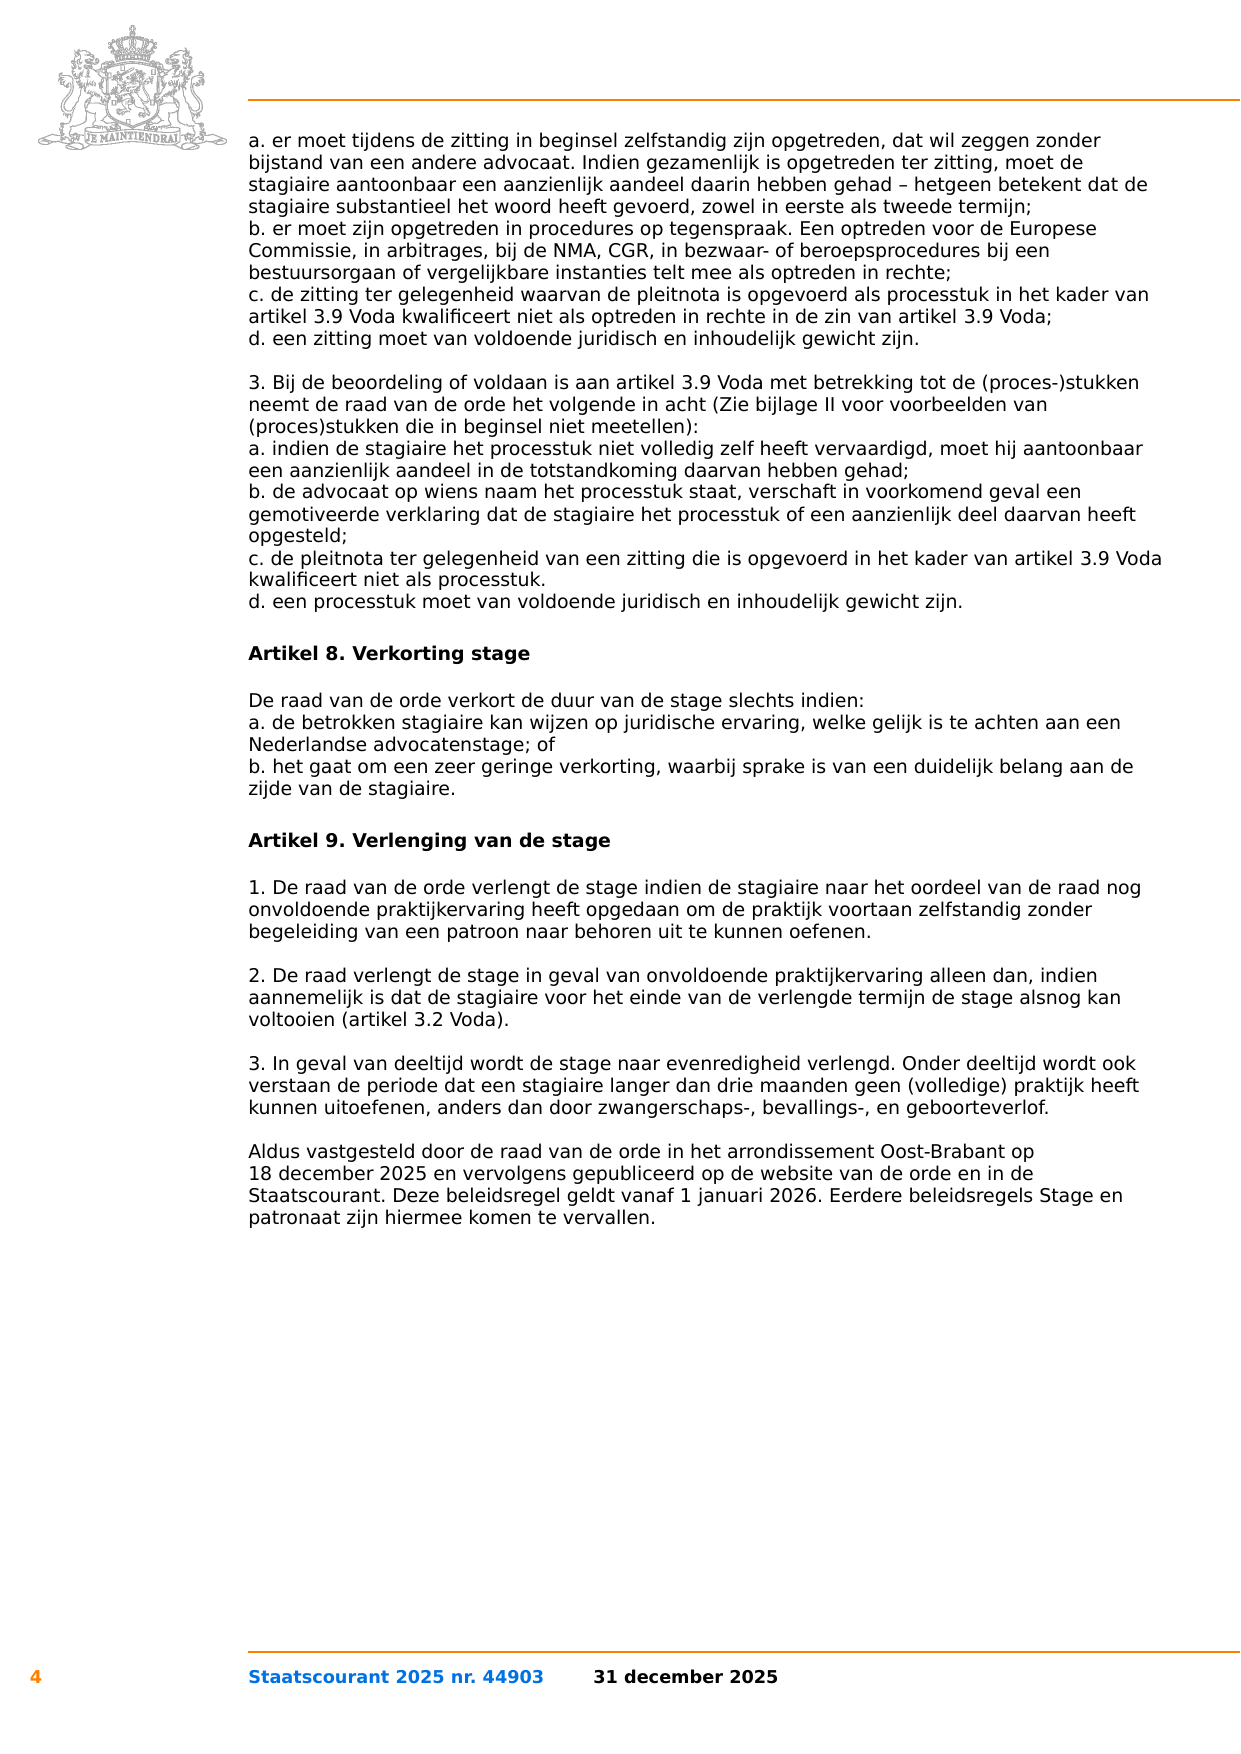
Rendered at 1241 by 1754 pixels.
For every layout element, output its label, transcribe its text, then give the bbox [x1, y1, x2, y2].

picture [38, 25, 227, 150]
text d. een processtuk moet van voldoende juridisch en inhoudelijk gewicht zijn. [248, 591, 1163, 613]
subtitle Artikel 9. Verlenging van de stage [248, 830, 1163, 852]
text 1. De raad van de orde verlengt de stage indien de stagiaire naar het oordeel van de raad nog onvoldoende praktijkervaring heeft opgedaan om de praktijk voortaan zelfstandig zonder begeleiding van een patroon naar behoren uit te kunnen oefenen. [248, 877, 1163, 943]
text d. een zitting moet van voldoende juridisch en inhoudelijk gewicht zijn. [248, 328, 1163, 350]
text b. de advocaat op wiens naam het processtuk staat, verschaft in voorkomend geval een gemotiveerde verklaring dat de stagiaire het processtuk of een aanzienlijk deel daarvan heeft opgesteld; [248, 481, 1163, 547]
subtitle Artikel 8. Verkorting stage [248, 643, 1163, 665]
text c. de zitting ter gelegenheid waarvan de pleitnota is opgevoerd als processtuk in het kader van artikel 3.9 Voda kwalificeert niet als optreden in rechte in de zin van artikel 3.9 Voda; [248, 284, 1163, 328]
text a. er moet tijdens de zitting in beginsel zelfstandig zijn opgetreden, dat wil zeggen zonder bijstand van een andere advocaat. Indien gezamenlijk is opgetreden ter zitting, moet de stagiaire aantoonbaar een aanzienlijk aandeel daarin hebben gehad – hetgeen betekent dat de stagiaire substantieel het woord heeft gevoerd, zowel in eerste als tweede termijn; [248, 130, 1163, 218]
text 3. In geval van deeltijd wordt de stage naar evenredigheid verlengd. Onder deeltijd wordt ook verstaan de periode dat een stagiaire langer dan drie maanden geen (volledige) praktijk heeft kunnen uitoefenen, anders dan door zwangerschaps-, bevallings-, en geboorteverlof. [248, 1053, 1163, 1119]
text b. het gaat om een zeer geringe verkorting, waarbij sprake is van een duidelijk belang aan de zijde van de stagiaire. [248, 756, 1163, 800]
text b. er moet zijn opgetreden in procedures op tegenspraak. Een optreden voor de Europese Commissie, in arbitrages, bij de NMA, CGR, in bezwaar- of beroepsprocedures bij een bestuursorgaan of vergelijkbare instanties telt mee als optreden in rechte; [248, 218, 1163, 284]
text a. de betrokken stagiaire kan wijzen op juridische ervaring, welke gelijk is te achten aan een Nederlandse advocatenstage; of [248, 712, 1163, 756]
text a. indien de stagiaire het processtuk niet volledig zelf heeft vervaardigd, moet hij aantoonbaar een aanzienlijk aandeel in de totstandkoming daarvan hebben gehad; [248, 437, 1163, 481]
text 3. Bij de beoordeling of voldaan is aan artikel 3.9 Voda met betrekking tot de (proces-)stukken neemt de raad van de orde het volgende in acht (Zie bijlage II voor voorbeelden van (proces)stukken die in beginsel niet meetellen): [248, 372, 1163, 437]
text De raad van de orde verkort de duur van de stage slechts indien: [248, 690, 1163, 712]
text Aldus vastgesteld door de raad van de orde in het arrondissement Oost-Brabant op 18 december 2025 en vervolgens gepubliceerd op de website van de orde en in de Staatscourant. Deze beleidsregel geldt vanaf 1 januari 2026. Eerdere beleidsregels Stage en patronaat zijn hiermee komen te vervallen. [248, 1141, 1163, 1228]
text 2. De raad verlengt de stage in geval van onvoldoende praktijkervaring alleen dan, indien aannemelijk is dat de stagiaire voor het einde van de verlengde termijn de stage alsnog kan voltooien (artikel 3.2 Voda). [248, 965, 1163, 1031]
text c. de pleitnota ter gelegenheid van een zitting die is opgevoerd in het kader van artikel 3.9 Voda kwalificeert niet als processtuk. [248, 547, 1163, 591]
